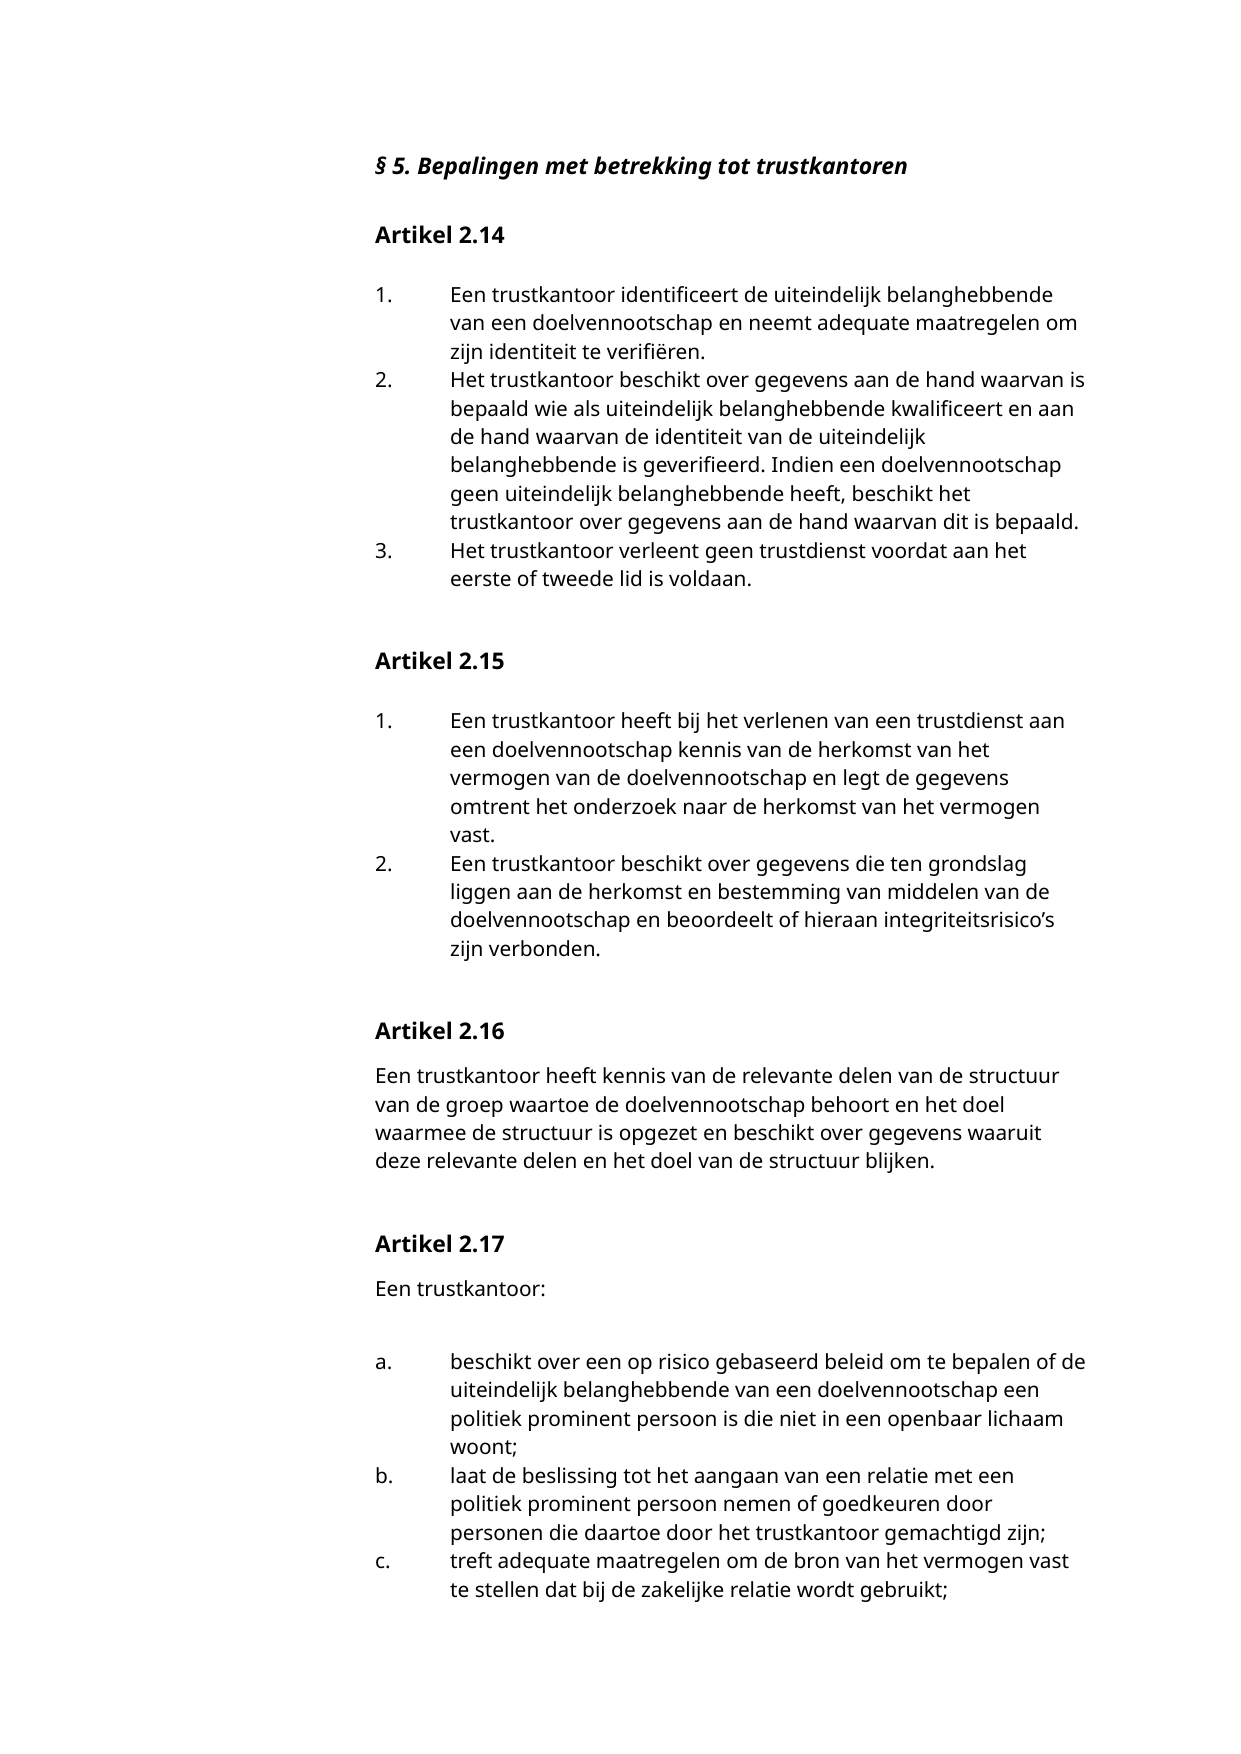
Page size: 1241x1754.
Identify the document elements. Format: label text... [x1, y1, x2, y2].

subtitle Artikel 2.16 [375, 1015, 1090, 1046]
list laat de beslissing tot het aangaan van een relatie met een politiek prominent persoon nemen of goedkeuren door personen die daartoe door het trustkantoor gemachtigd zijn; [375, 1461, 1090, 1546]
text Een trustkantoor heeft kennis van de relevante delen van de structuur van de groep waartoe de doelvennootschap behoort en het doel waarmee de structuur is opgezet en beschikt over gegevens waaruit deze relevante delen en het doel van de structuur blijken. [375, 1061, 1090, 1175]
text Een trustkantoor: [375, 1274, 1090, 1302]
list Een trustkantoor beschikt over gegevens die ten grondslag liggen aan de herkomst en bestemming van middelen van de doelvennootschap en beoordeelt of hieraan integriteitsrisico’s zijn verbonden. [375, 849, 1090, 962]
subtitle § 5. Bepalingen met betrekking tot trustkantoren [375, 150, 1090, 181]
list Een trustkantoor identificeert de uiteindelijk belanghebbende van een doelvennootschap en neemt adequate maatregelen om zijn identiteit te verifiëren. [375, 280, 1090, 365]
subtitle Artikel 2.14 [375, 219, 1090, 250]
list Het trustkantoor beschikt over gegevens aan de hand waarvan is bepaald wie als uiteindelijk belanghebbende kwalificeert en aan de hand waarvan de identiteit van de uiteindelijk belanghebbende is geverifieerd. Indien een doelvennootschap geen uiteindelijk belanghebbende heeft, beschikt het trustkantoor over gegevens aan de hand waarvan dit is bepaald. [375, 365, 1090, 536]
list beschikt over een op risico gebaseerd beleid om te bepalen of de uiteindelijk belanghebbende van een doelvennootschap een politiek prominent persoon is die niet in een openbaar lichaam woont; [375, 1347, 1090, 1461]
list treft adequate maatregelen om de bron van het vermogen vast te stellen dat bij de zakelijke relatie wordt gebruikt; [375, 1546, 1090, 1603]
list Een trustkantoor heeft bij het verlenen van een trustdienst aan een doelvennootschap kennis van de herkomst van het vermogen van de doelvennootschap en legt de gegevens omtrent het onderzoek naar de herkomst van het vermogen vast. [375, 707, 1090, 849]
list Het trustkantoor verleent geen trustdienst voordat aan het eerste of tweede lid is voldaan. [375, 536, 1090, 593]
subtitle Artikel 2.17 [375, 1227, 1090, 1259]
subtitle Artikel 2.15 [375, 645, 1090, 677]
